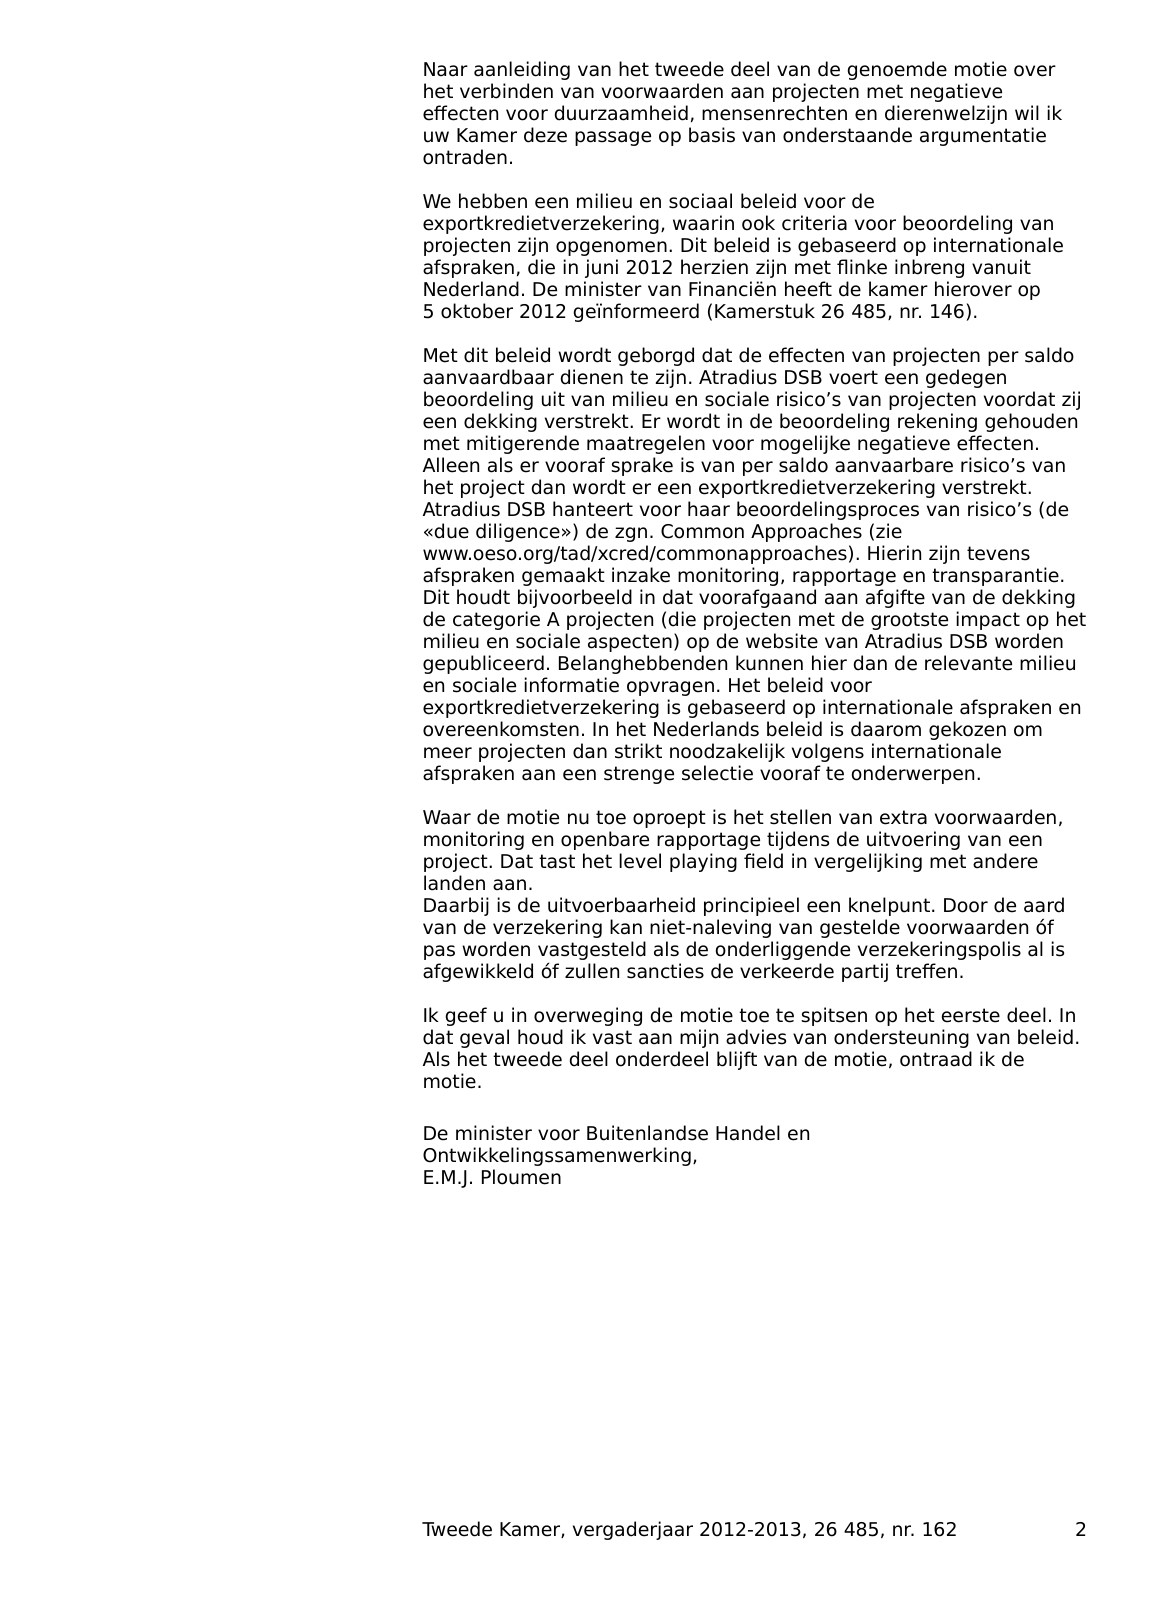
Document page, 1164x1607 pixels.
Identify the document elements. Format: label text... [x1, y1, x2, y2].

text Ik geef u in overweging de motie toe te spitsen op het eerste deel. In dat geval houd ik vast aan mijn advies van ondersteuning van beleid. Als het tweede deel onderdeel blijft van de motie, ontraad ik de motie. [422, 1005, 1087, 1093]
text De minister voor Buitenlandse Handel en Ontwikkelingssamenwerking, E.M.J. Ploumen [422, 1123, 1087, 1189]
text Met dit beleid wordt geborgd dat de effecten van projecten per saldo aanvaardbaar dienen te zijn. Atradius DSB voert een gedegen beoordeling uit van milieu en sociale risico’s van projecten voordat zij een dekking verstrekt. Er wordt in de beoordeling rekening gehouden met mitigerende maatregelen voor mogelijke negatieve effecten. Alleen als er vooraf sprake is van per saldo aanvaarbare risico’s van het project dan wordt er een exportkredietverzekering verstrekt. Atradius DSB hanteert voor haar beoordelingsproces van risico’s (de «due diligence») de zgn. Common Approaches (zie www.oeso.org/tad/xcred/commonapproaches). Hierin zijn tevens afspraken gemaakt inzake monitoring, rapportage en transparantie. Dit houdt bijvoorbeeld in dat voorafgaand aan afgifte van de dekking de categorie A projecten (die projecten met de grootste impact op het milieu en sociale aspecten) op de website van Atradius DSB worden gepubliceerd. Belanghebbenden kunnen hier dan de relevante milieu en sociale informatie opvragen. Het beleid voor exportkredietverzekering is gebaseerd op internationale afspraken en overeenkomsten. In het Nederlands beleid is daarom gekozen om meer projecten dan strikt noodzakelijk volgens internationale afspraken aan een strenge selectie vooraf te onderwerpen. [422, 345, 1087, 785]
text Daarbij is de uitvoerbaarheid principieel een knelpunt. Door de aard van de verzekering kan niet-naleving van gestelde voorwaarden óf pas worden vastgesteld als de onderliggende verzekeringspolis al is afgewikkeld óf zullen sancties de verkeerde partij treffen. [422, 895, 1087, 983]
text Waar de motie nu toe oproept is het stellen van extra voorwaarden, monitoring en openbare rapportage tijdens de uitvoering van een project. Dat tast het level playing field in vergelijking met andere landen aan. [422, 807, 1087, 895]
text Naar aanleiding van het tweede deel van de genoemde motie over het verbinden van voorwaarden aan projecten met negatieve effecten voor duurzaamheid, mensenrechten en dierenwelzijn wil ik uw Kamer deze passage op basis van onderstaande argumentatie ontraden. [422, 59, 1087, 169]
text We hebben een milieu en sociaal beleid voor de exportkredietverzekering, waarin ook criteria voor beoordeling van projecten zijn opgenomen. Dit beleid is gebaseerd op internationale afspraken, die in juni 2012 herzien zijn met flinke inbreng vanuit Nederland. De minister van Financiën heeft de kamer hierover op 5 oktober 2012 geïnformeerd (Kamerstuk 26 485, nr. 146). [422, 191, 1087, 323]
